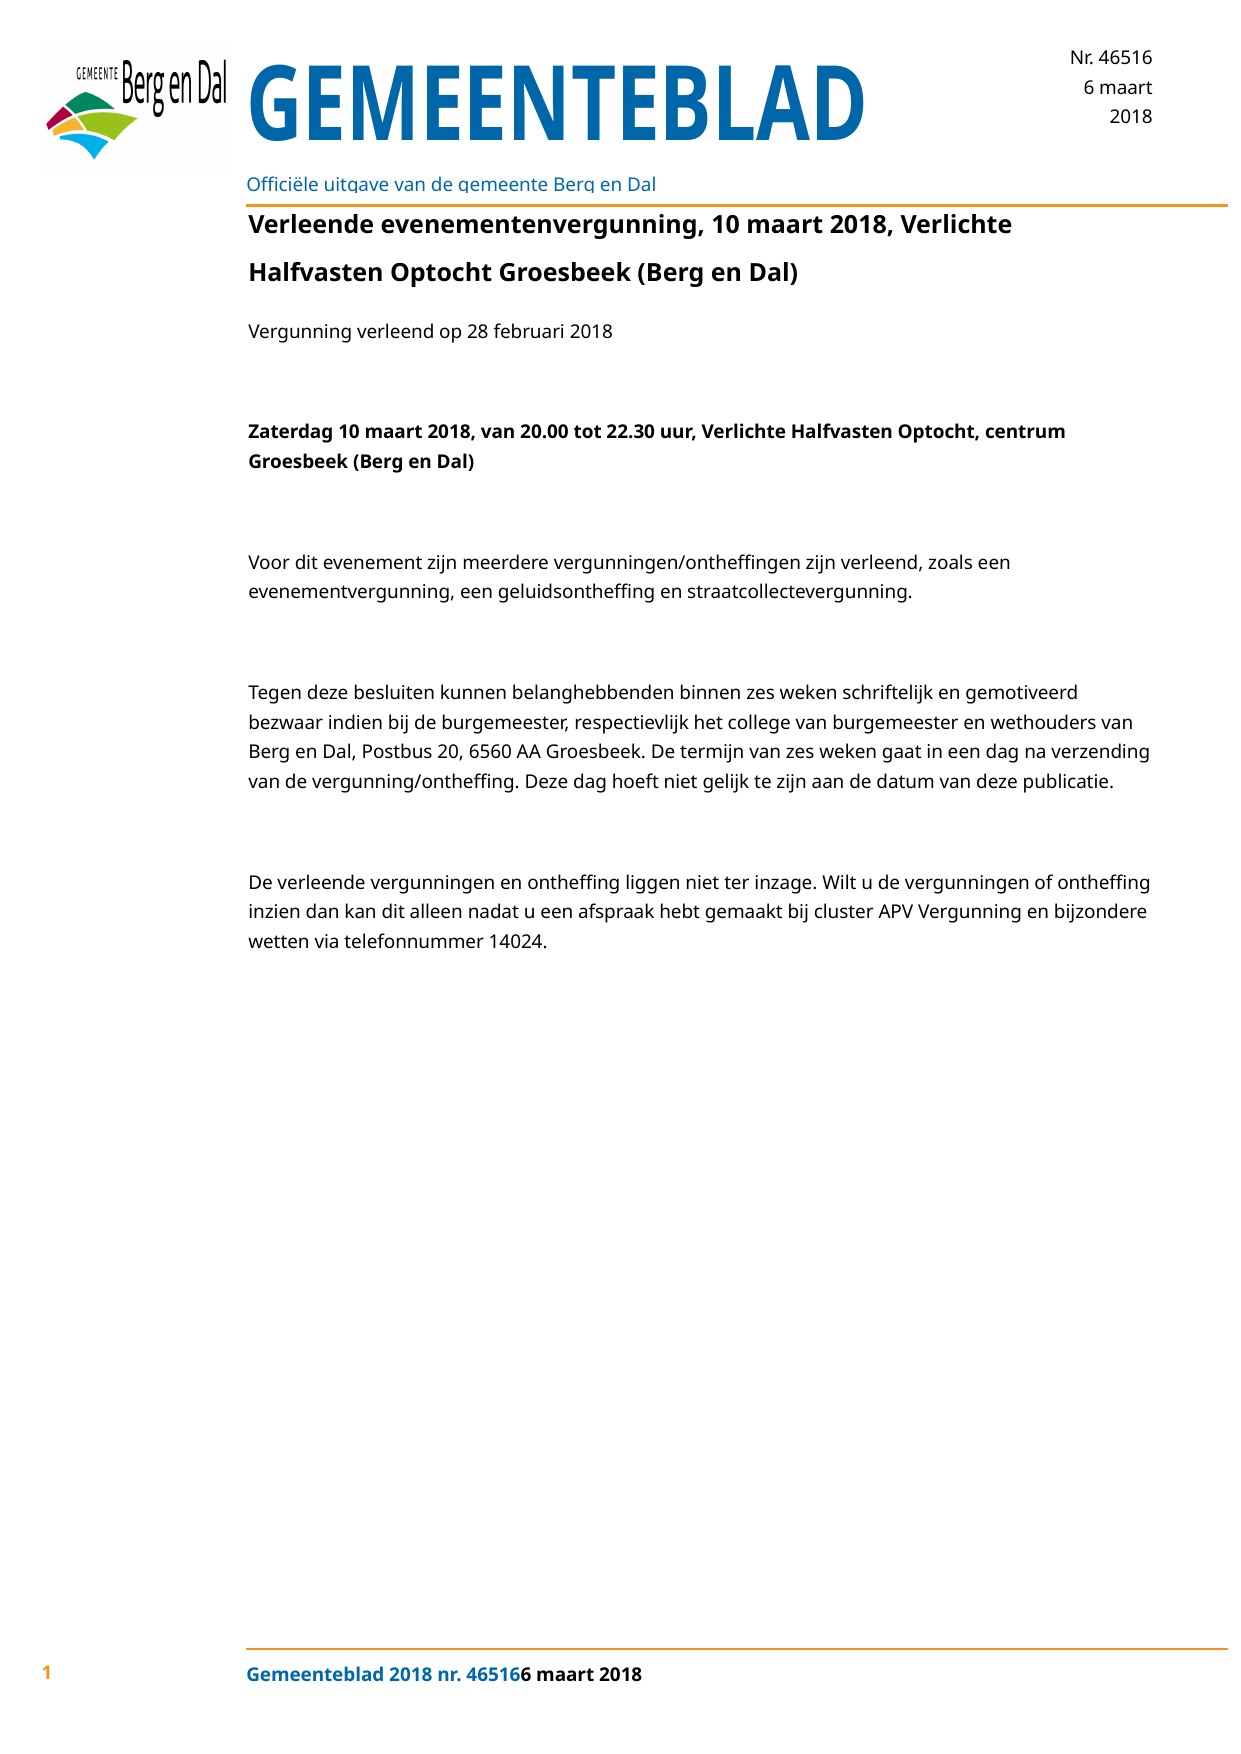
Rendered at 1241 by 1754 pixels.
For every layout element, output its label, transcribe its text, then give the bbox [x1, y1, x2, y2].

text Voor dit evenement zijn meerdere vergunningen/ontheffingen zijn verleend, zoals een evenementvergunning, een geluidsontheffing en straatcollectevergunning. [248, 549, 1152, 604]
text Vergunning verleend op 28 februari 2018 [248, 318, 1152, 344]
text Tegen deze besluiten kunnen belanghebbenden binnen zes weken schriftelijk en gemotiveerd bezwaar indien bij de burgemeester, respectievlijk het college van burgemeester en wethouders van Berg en Dal, Postbus 20, 6560 AA Groesbeek. De termijn van zes weken gaat in een dag na verzending van de vergunning/ontheffing. Deze dag hoeft niet gelijk te zijn aan de datum van deze publicatie. [248, 679, 1152, 794]
text Verleende evenementenvergunning, 10 maart 2018, Verlichte Halfvasten Optocht Groesbeek (Berg en Dal) [248, 207, 1152, 288]
text De verleende vergunningen en ontheffing liggen niet ter inzage. Wilt u de vergunningen of ontheffing inzien dan kan dit alleen nadat u een afspraak hebt gemaakt bij cluster APV Vergunning en bijzondere wetten via telefonnummer 14024. [248, 869, 1152, 954]
picture [41, 47, 231, 172]
text Zaterdag 10 maart 2018, van 20.00 tot 22.30 uur, Verlichte Halfvasten Optocht, centrum Groesbeek (Berg en Dal) [248, 419, 1152, 474]
